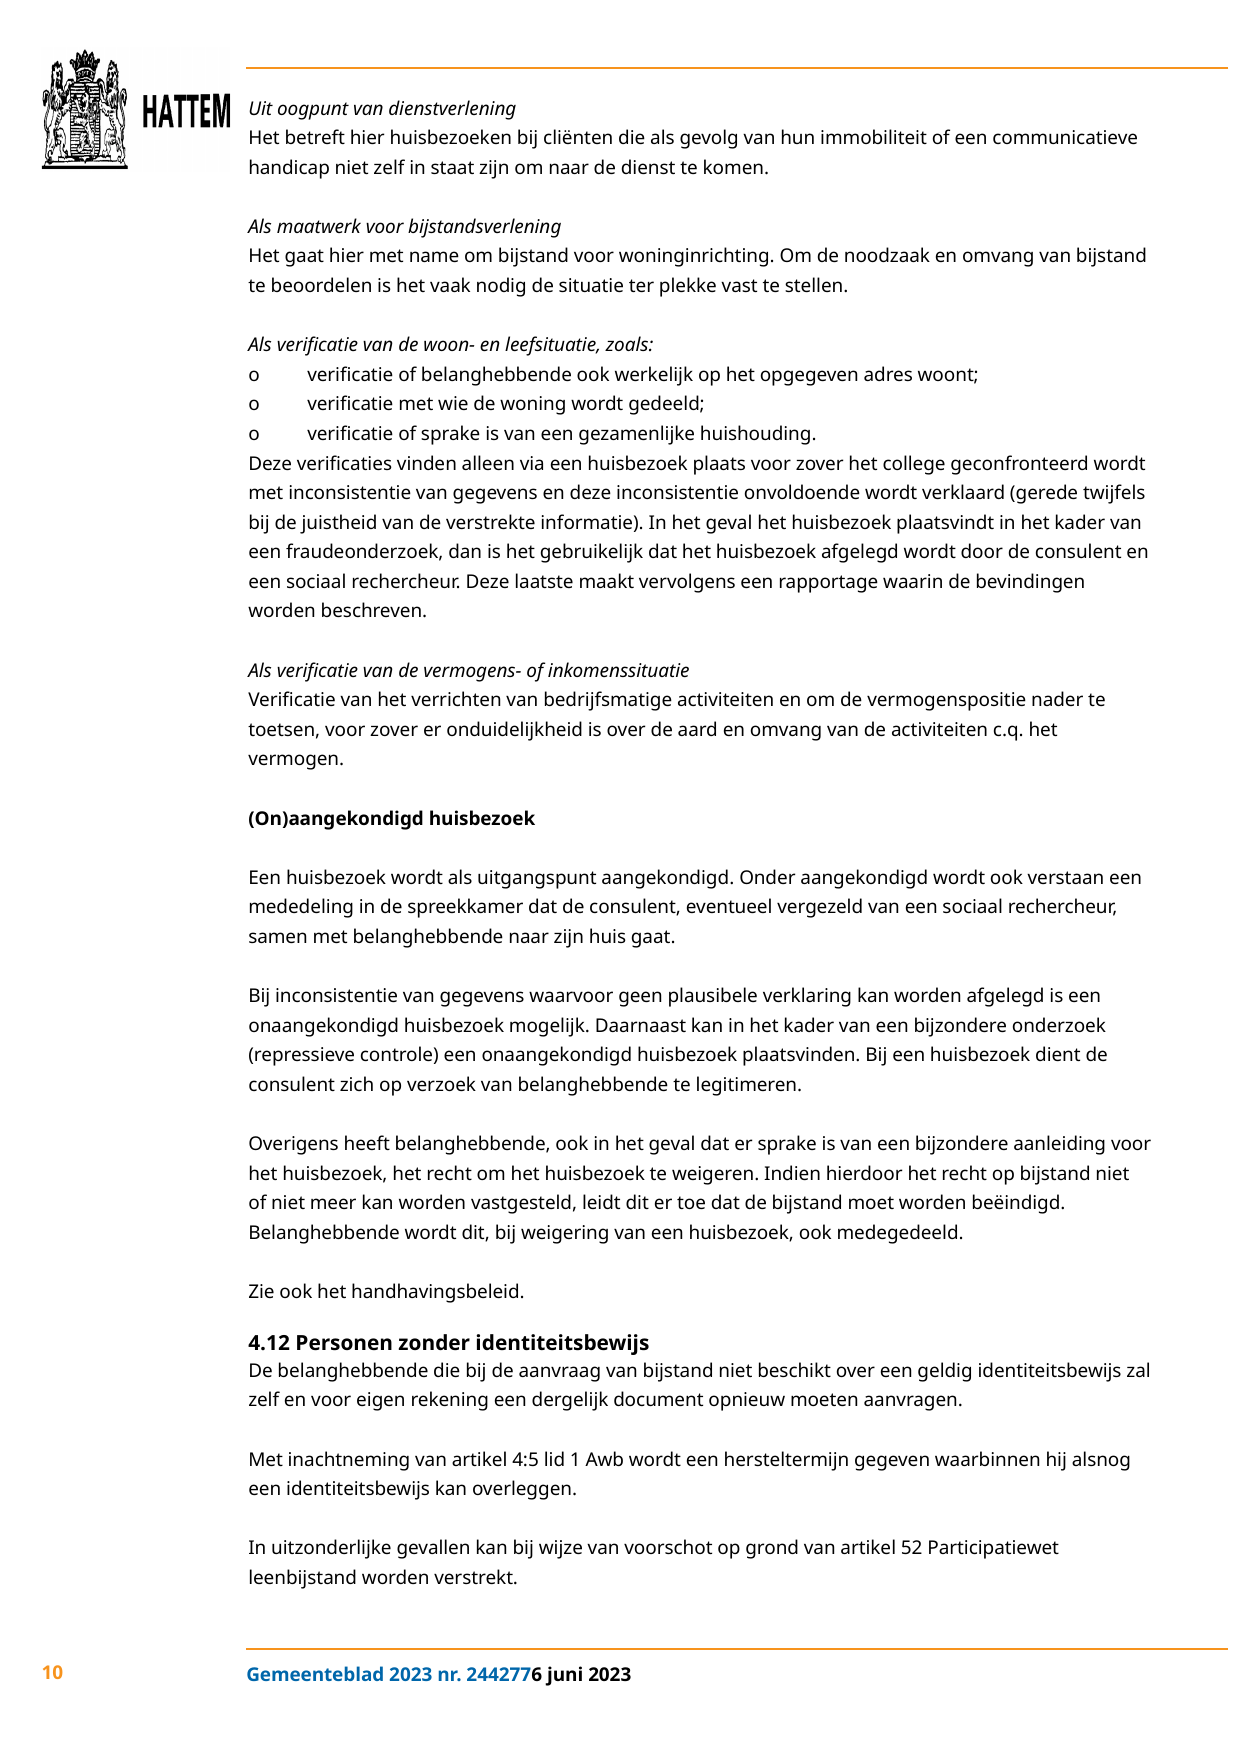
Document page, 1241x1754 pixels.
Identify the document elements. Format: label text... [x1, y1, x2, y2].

text Bij inconsistentie van gegevens waarvoor geen plausibele verklaring kan worden afgelegd is een onaangekondigd huisbezoek mogelijk. Daarnaast kan in het kader van een bijzondere onderzoek (repressieve controle) een onaangekondigd huisbezoek plaatsvinden. Bij een huisbezoek dient de consulent zich op verzoek van belanghebbende te legitimeren. [248, 982, 1152, 1097]
text Overigens heeft belanghebbende, ook in het geval dat er sprake is van een bijzondere aanleiding voor het huisbezoek, het recht om het huisbezoek te weigeren. Indien hierdoor het recht op bijstand niet of niet meer kan worden vastgesteld, leidt dit er toe dat de bijstand moet worden beëindigd. Belanghebbende wordt dit, bij weigering van een huisbezoek, ook medegedeeld. [248, 1130, 1152, 1245]
text (On)aangekondigd huisbezoek [248, 805, 1152, 831]
text Een huisbezoek wordt als uitgangspunt aangekondigd. Onder aangekondigd wordt ook verstaan een mededeling in de spreekkamer dat de consulent, eventueel vergezeld van een sociaal rechercheur, samen met belanghebbende naar zijn huis gaat. [248, 864, 1152, 949]
text Uit oogpunt van dienstverlening [248, 95, 1152, 121]
picture [41, 47, 231, 172]
list verificatie of sprake is van een gezamenlijke huishouding. [248, 420, 1152, 446]
text Als verificatie van de vermogens- of inkomenssituatie [248, 657, 1152, 683]
text Verificatie van het verrichten van bedrijfsmatige activiteiten en om de vermogenspositie nader te toetsen, voor zover er onduidelijkheid is over de aard en omvang van de activiteiten c.q. het vermogen. [248, 686, 1152, 771]
text Deze verificaties vinden alleen via een huisbezoek plaats voor zover het college geconfronteerd wordt met inconsistentie van gegevens en deze inconsistentie onvoldoende wordt verklaard (gerede twijfels bij de juistheid van de verstrekte informatie). In het geval het huisbezoek plaatsvindt in het kader van een fraudeonderzoek, dan is het gebruikelijk dat het huisbezoek afgelegd wordt door de consulent en een sociaal rechercheur. Deze laatste maakt vervolgens een rapportage waarin de bevindingen worden beschreven. [248, 450, 1152, 623]
text Het betreft hier huisbezoeken bij cliënten die als gevolg van hun immobiliteit of een communicatieve handicap niet zelf in staat zijn om naar de dienst te komen. [248, 124, 1152, 180]
text Zie ook het handhavingsbeleid. [248, 1278, 1152, 1304]
text 4.12 Personen zonder identiteitsbewijs [248, 1328, 1152, 1357]
text Als maatwerk voor bijstandsverlening [248, 213, 1152, 239]
list verificatie met wie de woning wordt gedeeld; [248, 391, 1152, 416]
text Met inachtneming van artikel 4:5 lid 1 Awb wordt een hersteltermijn gegeven waarbinnen hij alsnog een identiteitsbewijs kan overleggen. [248, 1446, 1152, 1501]
text Het gaat hier met name om bijstand voor woninginrichting. Om de noodzaak en omvang van bijstand te beoordelen is het vaak nodig de situatie ter plekke vast te stellen. [248, 243, 1152, 298]
text Als verificatie van de woon- en leefsituatie, zoals: [248, 331, 1152, 357]
list verificatie of belanghebbende ook werkelijk op het opgegeven adres woont; [248, 361, 1152, 387]
text In uitzonderlijke gevallen kan bij wijze van voorschot op grond van artikel 52 Participatiewet leenbijstand worden verstrekt. [248, 1534, 1152, 1590]
text De belanghebbende die bij de aanvraag van bijstand niet beschikt over een geldig identiteitsbewijs zal zelf en voor eigen rekening een dergelijk document opnieuw moeten aanvragen. [248, 1357, 1152, 1412]
